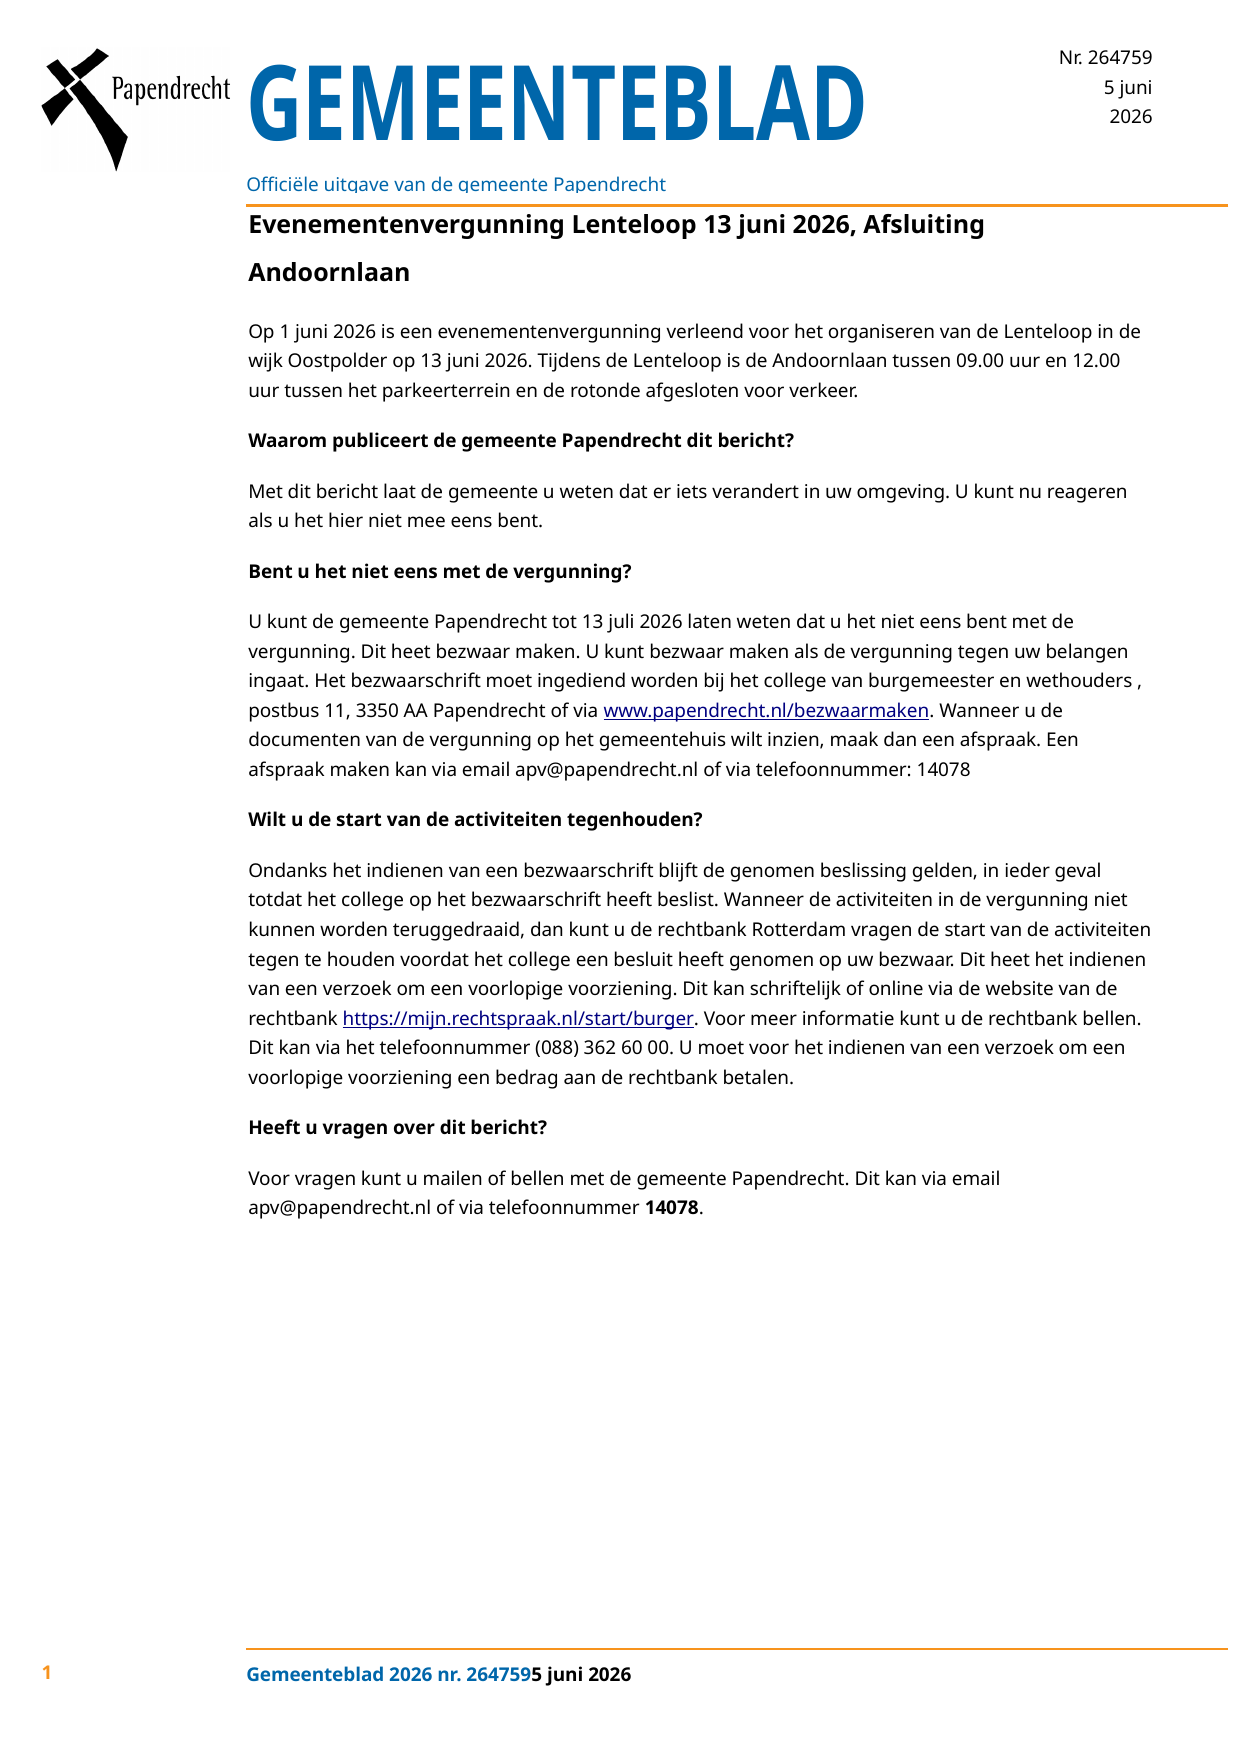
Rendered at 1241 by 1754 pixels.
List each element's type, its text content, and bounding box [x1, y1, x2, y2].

text Wilt u de start van de activiteiten tegenhouden? [248, 807, 1152, 832]
text Bent u het niet eens met de vergunning? [248, 558, 1152, 584]
text Voor vragen kunt u mailen of bellen met de gemeente Papendrecht. Dit kan via email apv@papendrecht.nl of via telefoonnummer 14078. [248, 1165, 1152, 1220]
picture [41, 47, 231, 172]
text U kunt de gemeente Papendrecht tot 13 juli 2026 laten weten dat u het niet eens bent met de vergunning. Dit heet bezwaar maken. U kunt bezwaar maken als de vergunning tegen uw belangen ingaat. Het bezwaarschrift moet ingediend worden bij het college van burgemeester en wethouders , postbus 11, 3350 AA Papendrecht of via www.papendrecht.nl/bezwaarmaken. Wanneer u de documenten van de vergunning op het gemeentehuis wilt inzien, maak dan een afspraak. Een afspraak maken kan via email apv@papendrecht.nl of via telefoonnummer: 14078 [248, 608, 1152, 782]
text Ondanks het indienen van een bezwaarschrift blijft de genomen beslissing gelden, in ieder geval totdat het college op het bezwaarschrift heeft beslist. Wanneer de activiteiten in de vergunning niet kunnen worden teruggedraaid, dan kunt u de rechtbank Rotterdam vragen de start van de activiteiten tegen te houden voordat het college een besluit heeft genomen op uw bezwaar. Dit heet het indienen van een verzoek om een voorlopige voorziening. Dit kan schriftelijk of online via de website van de rechtbank https://mijn.rechtspraak.nl/start/burger. Voor meer informatie kunt u de rechtbank bellen. Dit kan via het telefoonnummer (088) 362 60 00. U moet voor het indienen van een verzoek om een voorlopige voorziening een bedrag aan de rechtbank betalen. [248, 857, 1152, 1090]
text Evenementenvergunning Lenteloop 13 juni 2026, Afsluiting Andoornlaan [248, 207, 1152, 288]
text Heeft u vragen over dit bericht? [248, 1114, 1152, 1140]
text Met dit bericht laat de gemeente u weten dat er iets verandert in uw omgeving. U kunt nu reageren als u het hier niet mee eens bent. [248, 478, 1152, 533]
text Waarom publiceert de gemeente Papendrecht dit bericht? [248, 427, 1152, 453]
text Op 1 juni 2026 is een evenementenvergunning verleend voor het organiseren van de Lenteloop in de wijk Oostpolder op 13 juni 2026. Tijdens de Lenteloop is de Andoornlaan tussen 09.00 uur en 12.00 uur tussen het parkeerterrein en de rotonde afgesloten voor verkeer. [248, 318, 1152, 403]
